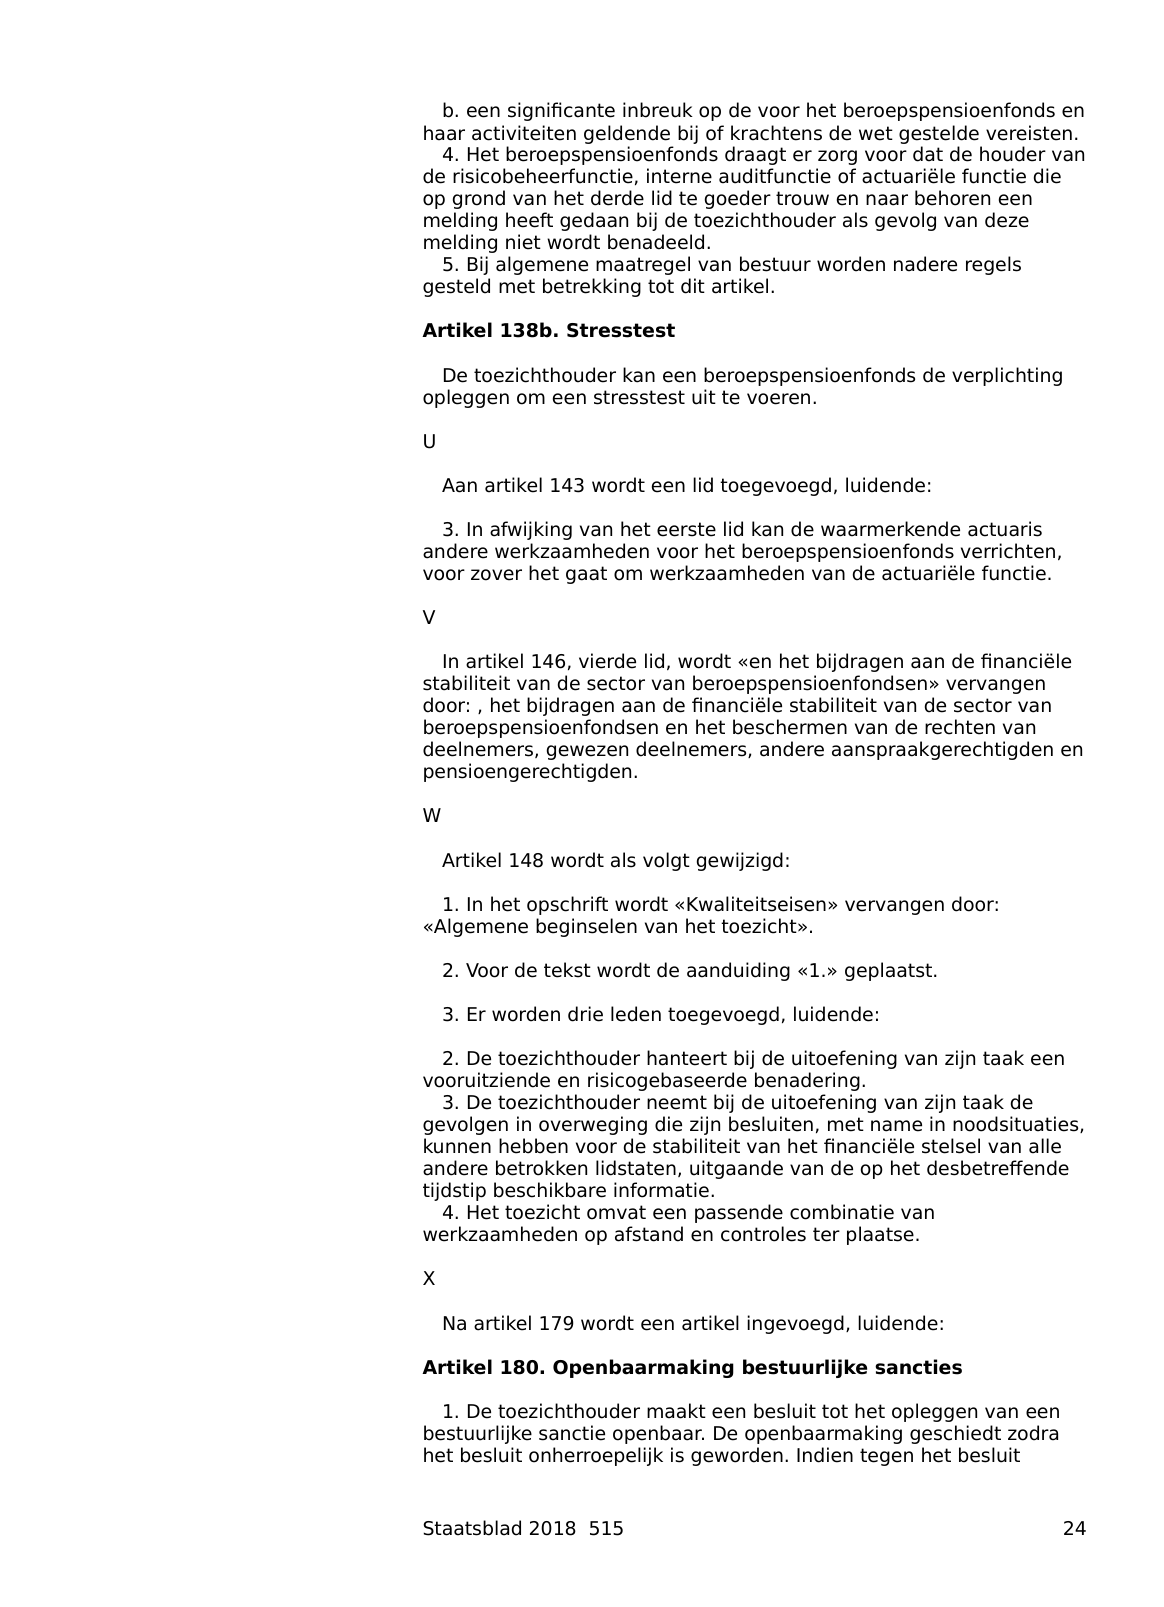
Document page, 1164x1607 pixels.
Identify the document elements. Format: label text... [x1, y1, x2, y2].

text 3. De toezichthouder neemt bij de uitoefening van zijn taak de gevolgen in overweging die zijn besluiten, met name in noodsituaties, kunnen hebben voor de stabiliteit van het financiële stelsel van alle andere betrokken lidstaten, uitgaande van de op het desbetreffende tijdstip beschikbare informatie. [422, 1092, 1087, 1202]
text 3. Er worden drie leden toegevoegd, luidende: [422, 1004, 1087, 1026]
subtitle Artikel 180. Openbaarmaking bestuurlijke sancties [422, 1357, 1087, 1378]
text 2. Voor de tekst wordt de aanduiding «1.» geplaatst. [422, 960, 1087, 982]
text b. een significante inbreuk op de voor het beroepspensioenfonds en haar activiteiten geldende bij of krachtens de wet gestelde vereisten. [422, 100, 1087, 144]
text 1. In het opschrift wordt «Kwaliteitseisen» vervangen door: «Algemene beginselen van het toezicht». [422, 894, 1087, 938]
text In artikel 146, vierde lid, wordt «en het bijdragen aan de financiële stabiliteit van de sector van beroepspensioenfondsen» vervangen door: , het bijdragen aan de financiële stabiliteit van de sector van beroepspensioenfondsen en het beschermen van de rechten van deelnemers, gewezen deelnemers, andere aanspraakgerechtigden en pensioengerechtigden. [422, 651, 1087, 783]
text W [422, 805, 1087, 827]
text 4. Het beroepspensioenfonds draagt er zorg voor dat de houder van de risicobeheerfunctie, interne auditfunctie of actuariële functie die op grond van het derde lid te goeder trouw en naar behoren een melding heeft gedaan bij de toezichthouder als gevolg van deze melding niet wordt benadeeld. [422, 144, 1087, 254]
text U [422, 431, 1087, 453]
text Aan artikel 143 wordt een lid toegevoegd, luidende: [422, 475, 1087, 497]
text Na artikel 179 wordt een artikel ingevoegd, luidende: [422, 1312, 1087, 1334]
text V [422, 607, 1087, 629]
text 1. De toezichthouder maakt een besluit tot het opleggen van een bestuurlijke sanctie openbaar. De openbaarmaking geschiedt zodra het besluit onherroepelijk is geworden. Indien tegen het besluit [422, 1401, 1087, 1467]
text 3. In afwijking van het eerste lid kan de waarmerkende actuaris andere werkzaamheden voor het beroepspensioenfonds verrichten, voor zover het gaat om werkzaamheden van de actuariële functie. [422, 519, 1087, 585]
text 5. Bij algemene maatregel van bestuur worden nadere regels gesteld met betrekking tot dit artikel. [422, 254, 1087, 298]
text 2. De toezichthouder hanteert bij de uitoefening van zijn taak een vooruitziende en risicogebaseerde benadering. [422, 1048, 1087, 1092]
subtitle Artikel 138b. Stresstest [422, 320, 1087, 342]
text 4. Het toezicht omvat een passende combinatie van werkzaamheden op afstand en controles ter plaatse. [422, 1202, 1087, 1246]
text De toezichthouder kan een beroepspensioenfonds de verplichting opleggen om een stresstest uit te voeren. [422, 364, 1087, 408]
text X [422, 1268, 1087, 1290]
text Artikel 148 wordt als volgt gewijzigd: [422, 849, 1087, 872]
